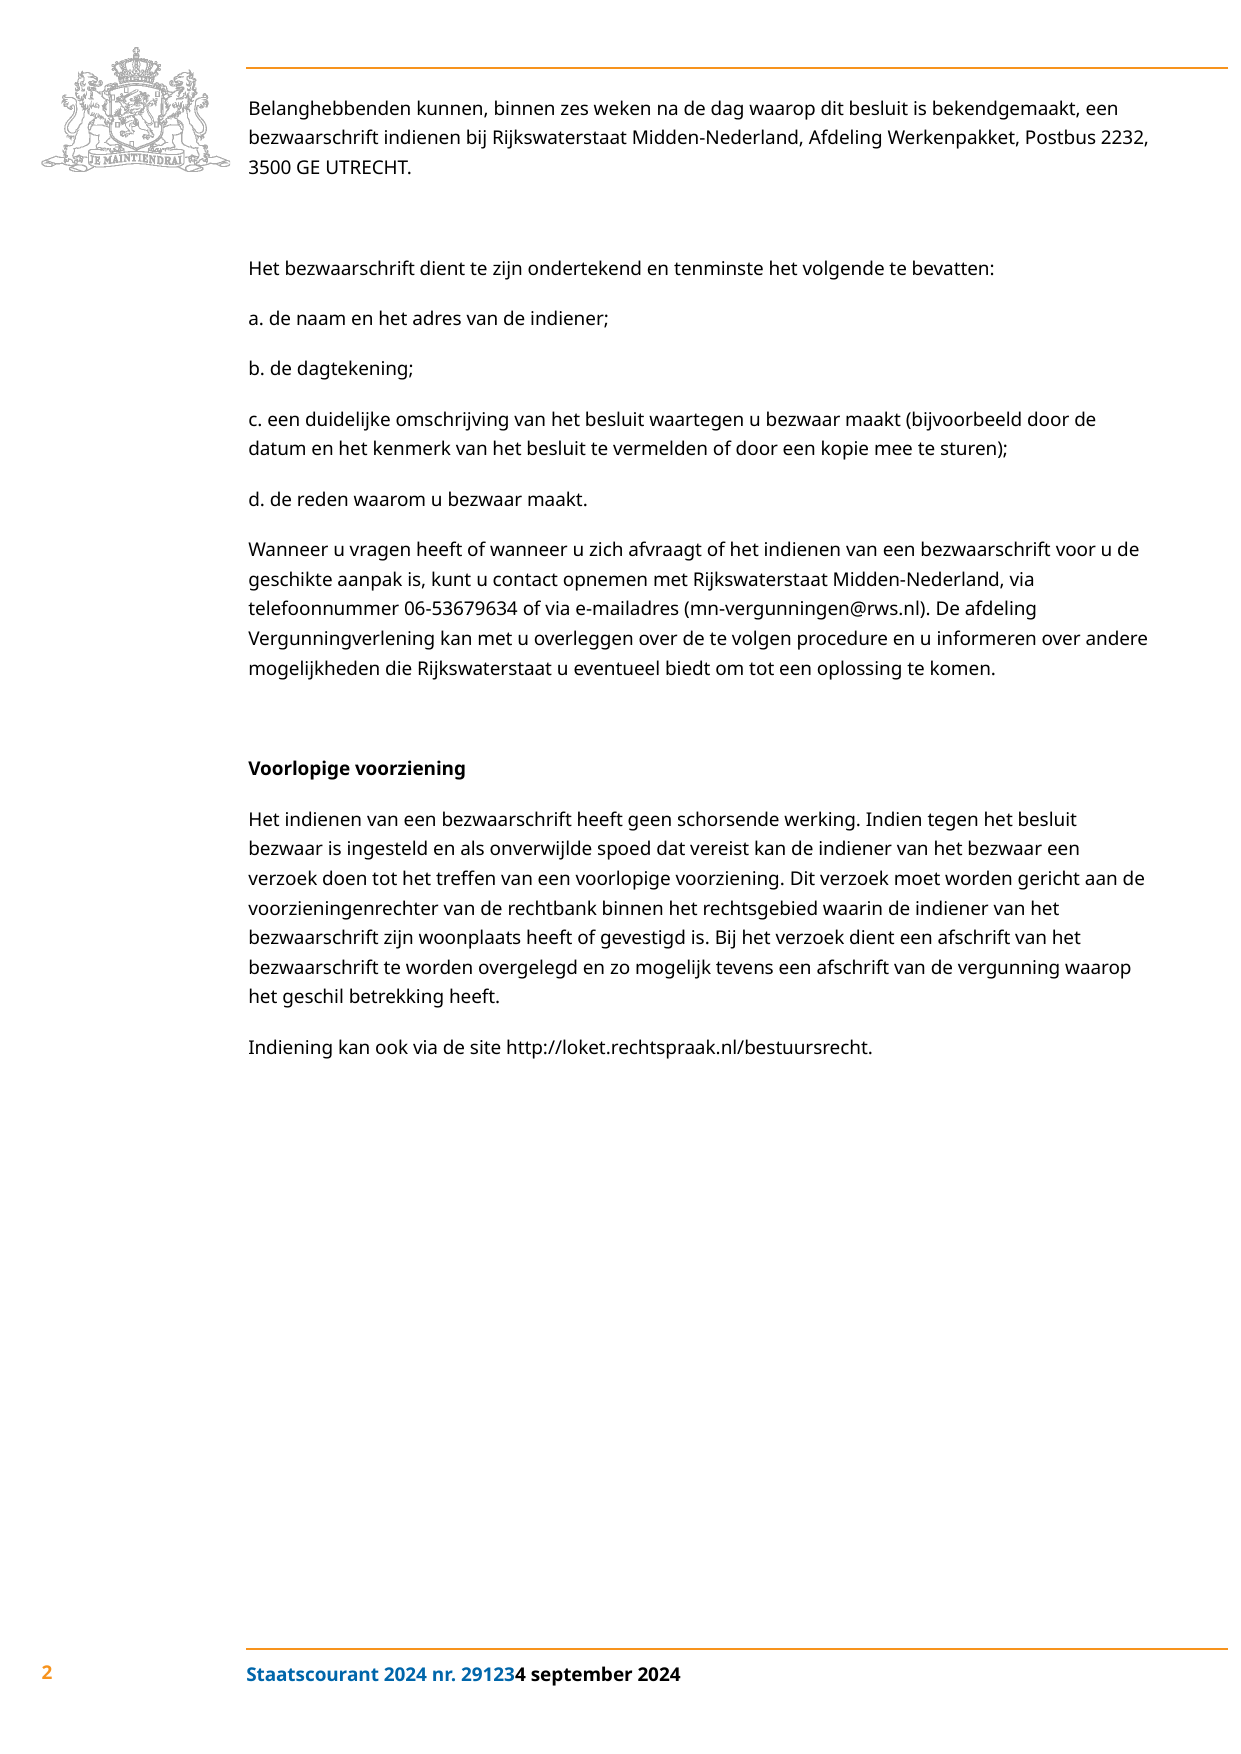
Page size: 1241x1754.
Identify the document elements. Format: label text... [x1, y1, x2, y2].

text Het bezwaarschrift dient te zijn ondertekend en tenminste het volgende te bevatten: [248, 255, 1152, 281]
text Indiening kan ook via de site http://loket.rechtspraak.nl/bestuursrecht. [248, 1034, 1152, 1060]
text b. de dagtekening; [248, 356, 1152, 381]
text Wanneer u vragen heeft of wanneer u zich afvraagt of het indienen van een bezwaarschrift voor u de geschikte aanpak is, kunt u contact opnemen met Rijkswaterstaat Midden-Nederland, via telefoonnummer 06-53679634 of via e-mailadres (mn-vergunningen@rws.nl). De afdeling Vergunningverlening kan met u overleggen over de te volgen procedure en u informeren over andere mogelijkheden die Rijkswaterstaat u eventueel biedt om tot een oplossing te komen. [248, 536, 1152, 681]
text c. een duidelijke omschrijving van het besluit waartegen u bezwaar maakt (bijvoorbeeld door de datum en het kenmerk van het besluit te vermelden of door een kopie mee te sturen); [248, 406, 1152, 461]
text d. de reden waarom u bezwaar maakt. [248, 486, 1152, 512]
text Belanghebbenden kunnen, binnen zes weken na de dag waarop dit besluit is bekendgemaakt, een bezwaarschrift indienen bij Rijkswaterstaat Midden-Nederland, Afdeling Werkenpakket, Postbus 2232, 3500 GE UTRECHT. [248, 95, 1152, 180]
text Het indienen van een bezwaarschrift heeft geen schorsende werking. Indien tegen het besluit bezwaar is ingesteld en als onverwijlde spoed dat vereist kan de indiener van het bezwaar een verzoek doen tot het treffen van een voorlopige voorziening. Dit verzoek moet worden gericht aan de voorzieningenrechter van de rechtbank binnen het rechtsgebied waarin de indiener van het bezwaarschrift zijn woonplaats heeft of gevestigd is. Bij het verzoek dient een afschrift van het bezwaarschrift te worden overgelegd en zo mogelijk tevens een afschrift van de vergunning waarop het geschil betrekking heeft. [248, 806, 1152, 1009]
picture [41, 47, 231, 172]
text Voorlopige voorziening [248, 756, 1152, 781]
text a. de naam en het adres van de indiener; [248, 305, 1152, 331]
